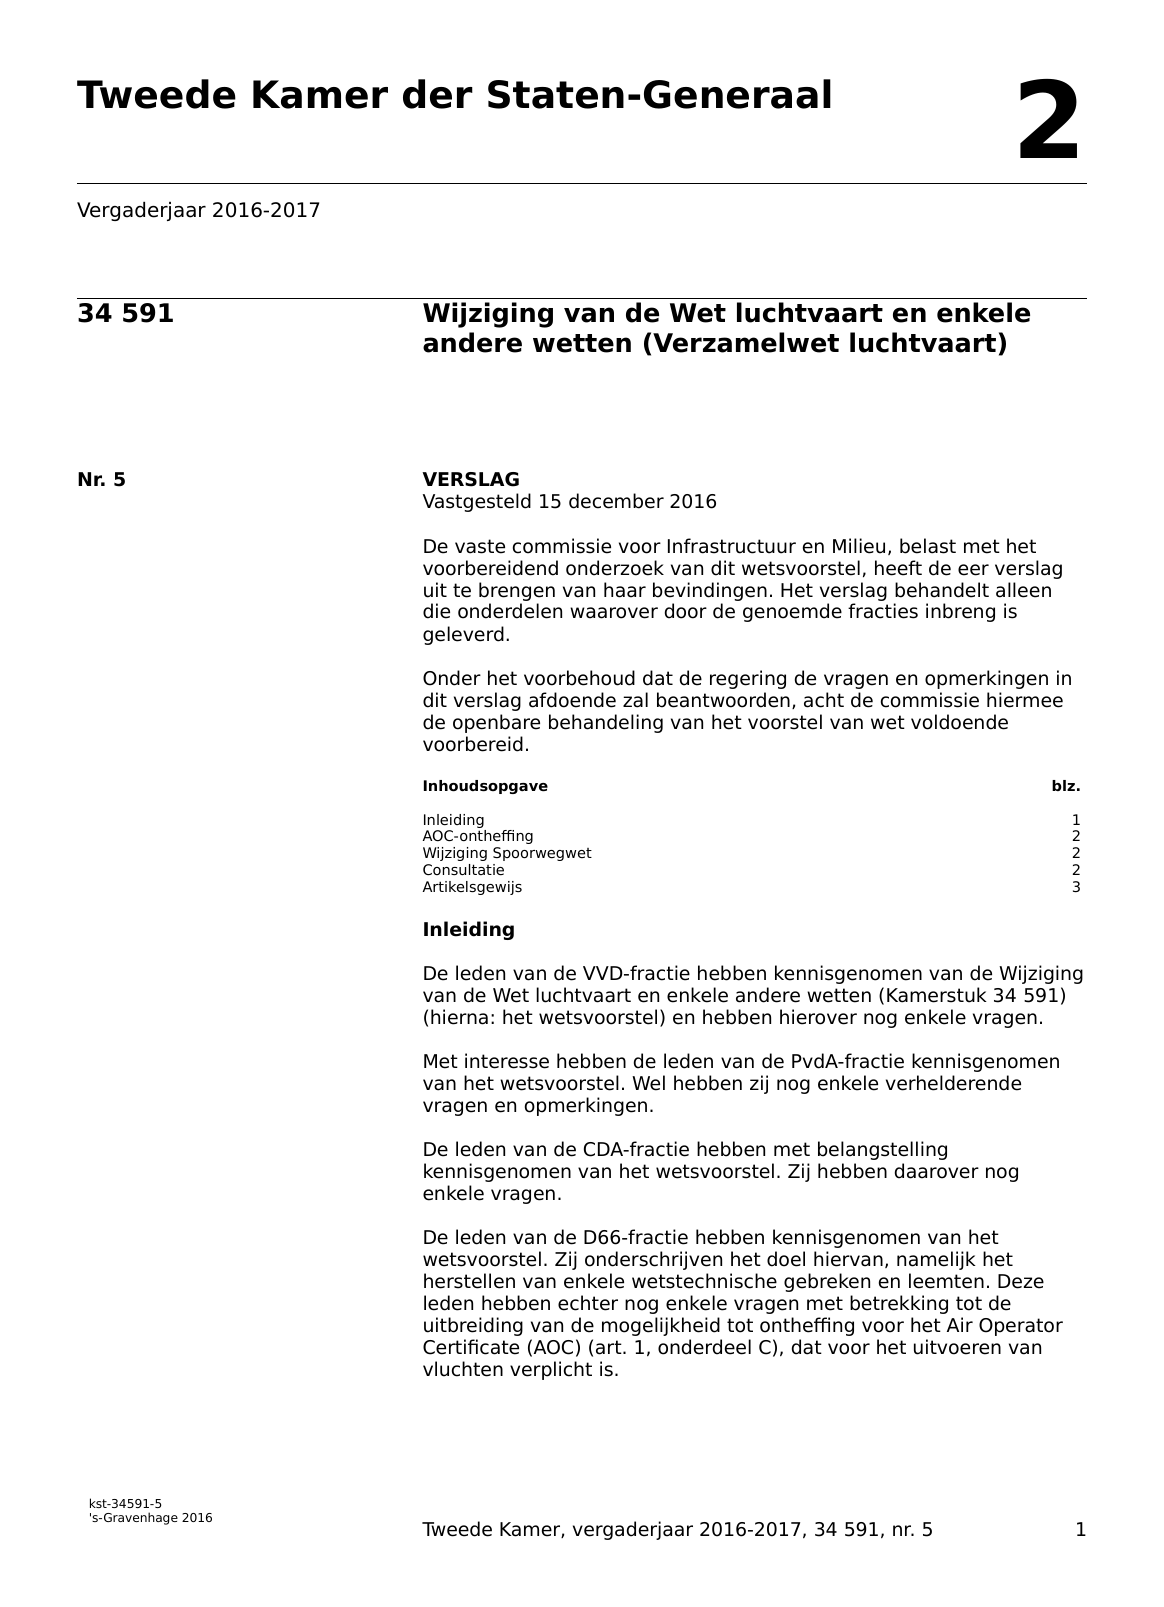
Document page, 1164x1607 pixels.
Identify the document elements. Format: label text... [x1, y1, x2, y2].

text Met interesse hebben de leden van de PvdA-fractie kennisgenomen van het wetsvoorstel. Wel hebben zij nog enkele verhelderende vragen en opmerkingen. [422, 1051, 1087, 1117]
table_cell [1028, 794, 1087, 811]
text De leden van de D66-fractie hebben kennisgenomen van het wetsvoorstel. Zij onderschrijven het doel hiervan, namelijk het herstellen van enkele wetstechnische gebreken en leemten. Deze leden hebben echter nog enkele vragen met betrekking tot de uitbreiding van de mogelijkheid tot ontheffing voor het Air Operator Certificate (AOC) (art. 1, onderdeel C), dat voor het uitvoeren van vluchten verplicht is. [422, 1227, 1087, 1381]
table_header blz. [1028, 778, 1087, 794]
table_cell Consultatie [422, 862, 1028, 879]
table_cell 2 [1028, 845, 1087, 862]
text Vastgesteld 15 december 2016 [422, 491, 1087, 513]
table_cell 2 [1028, 828, 1087, 845]
table_cell Vergaderjaar 2016-2017 [77, 184, 1087, 298]
table_cell Artikelsgewijs [422, 879, 1028, 896]
table_cell 2 [1028, 862, 1087, 879]
text kst-34591-5 [88, 1497, 323, 1511]
text De vaste commissie voor Infrastructuur en Milieu, belast met het voorbereidend onderzoek van dit wetsvoorstel, heeft de eer verslag uit te brengen van haar bevindingen. Het verslag behandelt alleen die onderdelen waarover door de genoemde fracties inbreng is geleverd. [422, 536, 1087, 645]
table_cell AOC-ontheffing [422, 828, 1028, 845]
table_cell [422, 794, 1028, 811]
subtitle 34 591 Wijziging van de Wet luchtvaart en enkele andere wetten (Verzamelwet luchtvaart) [77, 299, 1087, 358]
text 's-Gravenhage 2016 [88, 1511, 323, 1525]
text De leden van de CDA-fractie hebben met belangstelling kennisgenomen van het wetsvoorstel. Zij hebben daarover nog enkele vragen. [422, 1139, 1087, 1205]
text De leden van de VVD-fractie hebben kennisgenomen van de Wijziging van de Wet luchtvaart en enkele andere wetten (Kamerstuk 34 591) (hierna: het wetsvoorstel) en hebben hierover nog enkele vragen. [422, 963, 1087, 1028]
subtitle Nr. 5 VERSLAG [77, 469, 1087, 491]
table_cell 1 [1028, 811, 1087, 828]
table_header 2 [886, 59, 1087, 183]
text Onder het voorbehoud dat de regering de vragen en opmerkingen in dit verslag afdoende zal beantwoorden, acht de commissie hiermee de openbare behandeling van het voorstel van wet voldoende voorbereid. [422, 668, 1087, 756]
table_cell Inleiding [422, 811, 1028, 828]
table_cell Wijziging Spoorwegwet [422, 845, 1028, 862]
table_header Inhoudsopgave [422, 778, 1028, 794]
table_header Tweede Kamer der Staten-Generaal [77, 59, 886, 183]
table_cell 3 [1028, 879, 1087, 896]
subtitle Inleiding [422, 918, 1087, 940]
